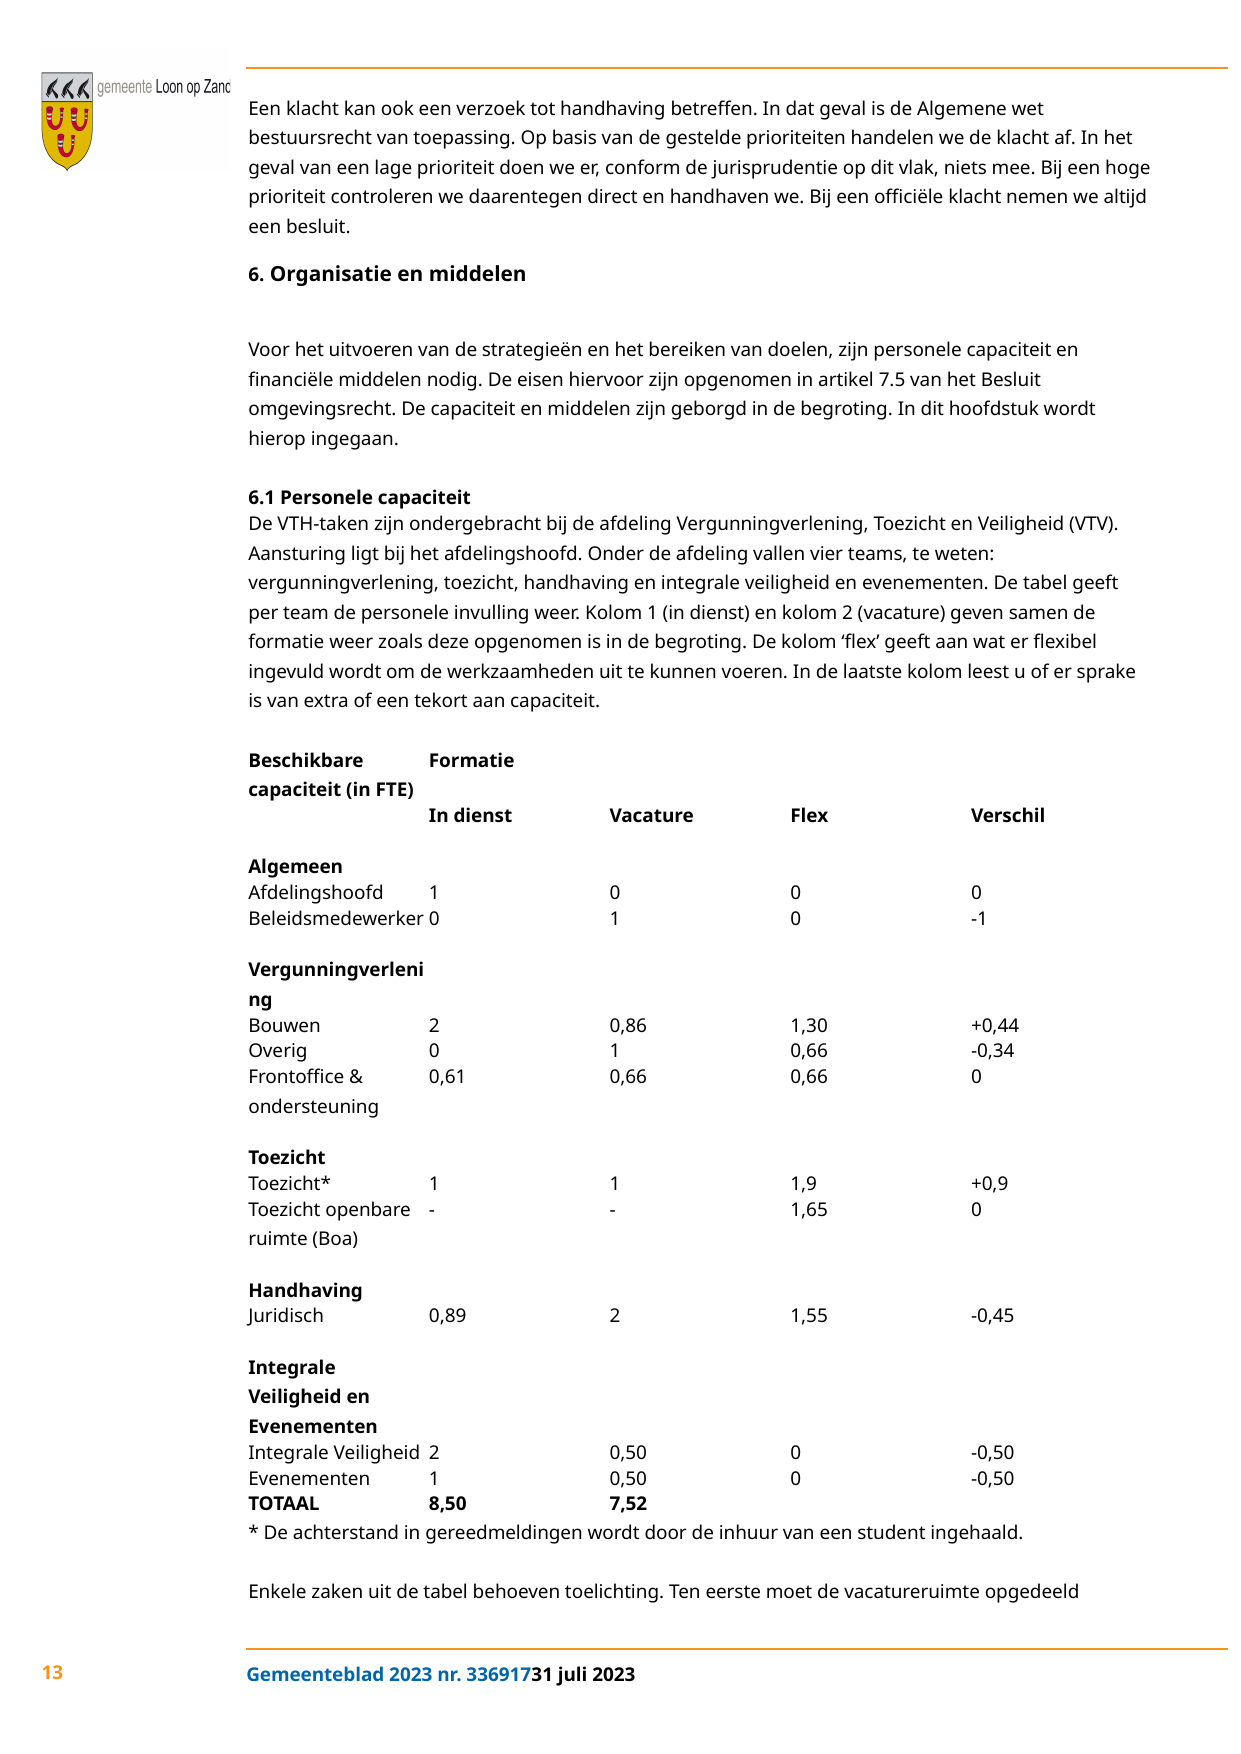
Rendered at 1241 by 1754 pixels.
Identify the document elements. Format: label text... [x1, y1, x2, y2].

table_cell 2 [609, 1303, 790, 1328]
picture [41, 47, 231, 172]
table_cell [971, 931, 1152, 957]
table_cell 1 [609, 1170, 790, 1196]
table_cell 0 [971, 1063, 1152, 1119]
table_cell TOTAAL [248, 1490, 429, 1516]
table_cell [971, 1119, 1152, 1144]
table_cell 0 [429, 905, 609, 931]
table_cell [790, 828, 971, 854]
table_cell Juridisch [248, 1303, 429, 1328]
table_cell 0 [790, 1439, 971, 1465]
table_cell [971, 854, 1152, 879]
table_cell 1 [429, 1170, 609, 1196]
table_cell [429, 1354, 609, 1439]
table_cell 0 [971, 879, 1152, 905]
table_cell [790, 1277, 971, 1303]
text * De achterstand in gereedmeldingen wordt door de inhuur van een student ingehaald. [248, 1519, 1152, 1545]
table_cell [609, 1354, 790, 1439]
table_cell 0 [609, 879, 790, 905]
table_cell 7,52 [609, 1490, 790, 1516]
table_cell [429, 931, 609, 957]
table_cell Afdelingshoofd [248, 879, 429, 905]
table_cell [248, 828, 429, 854]
table_cell [609, 1328, 790, 1354]
table_cell Evenementen [248, 1465, 429, 1490]
table_cell [609, 1119, 790, 1144]
table_cell [790, 854, 971, 879]
table_cell Integrale Veiligheid en Evenementen [248, 1354, 429, 1439]
table_header Beschikbare capaciteit (in FTE) [248, 747, 429, 802]
table_cell Toezicht* [248, 1170, 429, 1196]
text De VTH-taken zijn ondergebracht bij de afdeling Vergunningverlening, Toezicht en Veiligheid (VTV). Aansturing ligt bij het afdelingshoofd. Onder de afdeling vallen vier teams, te weten: vergunningverlening, toezicht, handhaving en integrale veiligheid en evenementen. De tabel geeft per team de personele invulling weer. Kolom 1 (in dienst) en kolom 2 (vacature) geven samen de formatie weer zoals deze opgenomen is in de begroting. De kolom ‘flex’ geeft aan wat er flexibel ingevuld wordt om de werkzaamheden uit te kunnen voeren. In de laatste kolom leest u of er sprake is van extra of een tekort aan capaciteit. [248, 510, 1152, 713]
table_cell 8,50 [429, 1490, 609, 1516]
table_cell [971, 1144, 1152, 1170]
table_cell Toezicht [248, 1144, 429, 1170]
table_cell 0,89 [429, 1303, 609, 1328]
table_cell Overig [248, 1038, 429, 1063]
text Enkele zaken uit de tabel behoeven toelichting. Ten eerste moet de vacatureruimte opgedeeld [248, 1578, 1152, 1604]
table_cell [609, 1277, 790, 1303]
table_cell Flex [790, 802, 971, 828]
table_cell [790, 1328, 971, 1354]
table_cell [790, 1119, 971, 1144]
table_cell Frontoffice & ondersteuning [248, 1063, 429, 1119]
table_cell [609, 931, 790, 957]
table_cell [429, 1277, 609, 1303]
table_cell 0 [429, 1038, 609, 1063]
table_header [790, 747, 971, 802]
table_cell [609, 957, 790, 1012]
table_cell Beleidsmedewerker [248, 905, 429, 931]
table_cell [971, 1490, 1152, 1516]
table_cell [790, 1354, 971, 1439]
table_cell Handhaving [248, 1277, 429, 1303]
table_cell [971, 1328, 1152, 1354]
table_cell 0,66 [790, 1063, 971, 1119]
table_cell 1,30 [790, 1012, 971, 1038]
table_cell [609, 828, 790, 854]
table_cell [609, 854, 790, 879]
table_cell [248, 1251, 429, 1277]
table_cell 0,61 [429, 1063, 609, 1119]
table_cell [790, 1490, 971, 1516]
table_cell 2 [429, 1012, 609, 1038]
table_cell 1 [609, 1038, 790, 1063]
table_cell 1,9 [790, 1170, 971, 1196]
table_cell [248, 1328, 429, 1354]
table_cell [971, 1251, 1152, 1277]
text 6.1 Personele capaciteit [248, 484, 1152, 510]
table_cell 0,86 [609, 1012, 790, 1038]
table_cell -0,34 [971, 1038, 1152, 1063]
table_cell [609, 1144, 790, 1170]
table_cell In dienst [429, 802, 609, 828]
table_cell [429, 854, 609, 879]
table_cell 1,55 [790, 1303, 971, 1328]
table_cell -0,50 [971, 1439, 1152, 1465]
table_cell Verschil [971, 802, 1152, 828]
table_cell 0 [790, 1465, 971, 1490]
table_cell [429, 1328, 609, 1354]
table_cell 0,66 [609, 1063, 790, 1119]
table_cell 1 [609, 905, 790, 931]
table_cell [248, 931, 429, 957]
text 6. Organisatie en middelen [248, 259, 1152, 287]
table_cell Algemeen [248, 854, 429, 879]
table_header Formatie [429, 747, 790, 802]
table_cell 0,50 [609, 1465, 790, 1490]
table_cell [248, 802, 429, 828]
table_cell Bouwen [248, 1012, 429, 1038]
table_cell [429, 957, 609, 1012]
table_cell [971, 957, 1152, 1012]
table_cell +0,44 [971, 1012, 1152, 1038]
table_cell [790, 1144, 971, 1170]
table_cell [971, 1277, 1152, 1303]
table_cell [609, 1251, 790, 1277]
table_cell 0,50 [609, 1439, 790, 1465]
table_cell 0 [790, 905, 971, 931]
table_cell - [429, 1196, 609, 1251]
table_cell 0 [790, 879, 971, 905]
table_cell 0,66 [790, 1038, 971, 1063]
table_cell [790, 931, 971, 957]
table_cell [429, 1144, 609, 1170]
table_cell [971, 1354, 1152, 1439]
table_cell +0,9 [971, 1170, 1152, 1196]
table_cell [429, 1251, 609, 1277]
table_cell 2 [429, 1439, 609, 1465]
text Voor het uitvoeren van de strategieën en het bereiken van doelen, zijn personele capaciteit en financiële middelen nodig. De eisen hiervoor zijn opgenomen in artikel 7.5 van het Besluit omgevingsrecht. De capaciteit en middelen zijn geborgd in de begroting. In dit hoofdstuk wordt hierop ingegaan. [248, 336, 1152, 451]
table_cell - [609, 1196, 790, 1251]
table_cell [429, 828, 609, 854]
table_header [971, 747, 1152, 802]
table_cell 0 [971, 1196, 1152, 1251]
table_cell 1 [429, 1465, 609, 1490]
table_cell Vergunningverlening [248, 957, 429, 1012]
table_cell -0,50 [971, 1465, 1152, 1490]
text Een klacht kan ook een verzoek tot handhaving betreffen. In dat geval is de Algemene wet bestuursrecht van toepassing. Op basis van de gestelde prioriteiten handelen we de klacht af. In het geval van een lage prioriteit doen we er, conform de jurisprudentie op dit vlak, niets mee. Bij een hoge prioriteit controleren we daarentegen direct en handhaven we. Bij een officiële klacht nemen we altijd een besluit. [248, 95, 1152, 239]
table_cell -1 [971, 905, 1152, 931]
table_cell 1 [429, 879, 609, 905]
table_cell [790, 1251, 971, 1277]
table_cell [971, 828, 1152, 854]
table_cell Toezicht openbare ruimte (Boa) [248, 1196, 429, 1251]
table_cell 1,65 [790, 1196, 971, 1251]
table_cell Integrale Veiligheid [248, 1439, 429, 1465]
table_cell [429, 1119, 609, 1144]
table_cell [790, 957, 971, 1012]
table_cell Vacature [609, 802, 790, 828]
table_cell [248, 1119, 429, 1144]
table_cell -0,45 [971, 1303, 1152, 1328]
